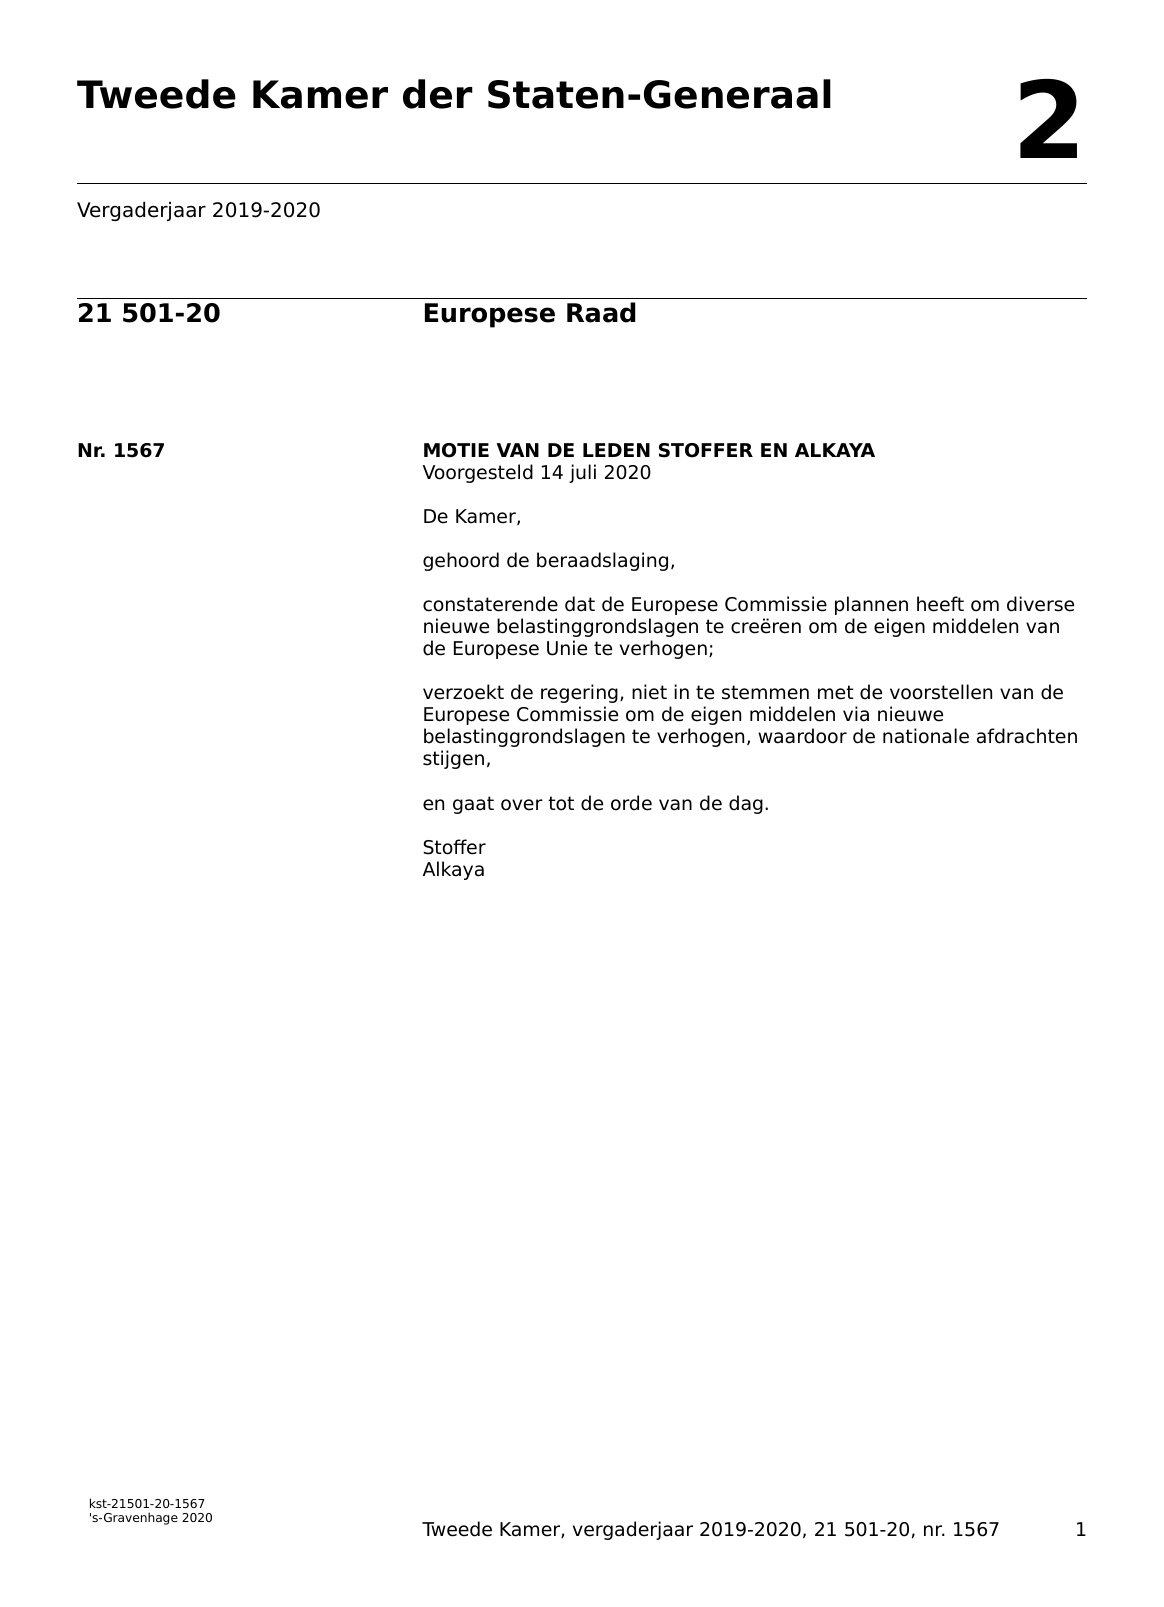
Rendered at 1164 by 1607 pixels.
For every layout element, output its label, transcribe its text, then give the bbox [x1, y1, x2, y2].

text verzoekt de regering, niet in te stemmen met de voorstellen van de Europese Commissie om de eigen middelen via nieuwe belastinggrondslagen te verhogen, waardoor de nationale afdrachten stijgen, [422, 682, 1087, 770]
table_cell Vergaderjaar 2019-2020 [77, 184, 1087, 298]
text Alkaya [422, 858, 1087, 881]
text gehoord de beraadslaging, [422, 550, 1087, 572]
table_header Tweede Kamer der Staten-Generaal [77, 59, 886, 183]
text constaterende dat de Europese Commissie plannen heeft om diverse nieuwe belastinggrondslagen te creëren om de eigen middelen van de Europese Unie te verhogen; [422, 594, 1087, 660]
text De Kamer, [422, 506, 1087, 528]
text Stoffer [422, 837, 1087, 858]
text en gaat over tot de orde van de dag. [422, 792, 1087, 814]
text Voorgesteld 14 juli 2020 [422, 462, 1087, 484]
text 's-Gravenhage 2020 [88, 1511, 323, 1525]
table_header 2 [886, 59, 1087, 183]
subtitle 21 501-20 Europese Raad [77, 299, 1087, 329]
text kst-21501-20-1567 [88, 1497, 323, 1511]
subtitle Nr. 1567 MOTIE VAN DE LEDEN STOFFER EN ALKAYA [77, 440, 1087, 462]
